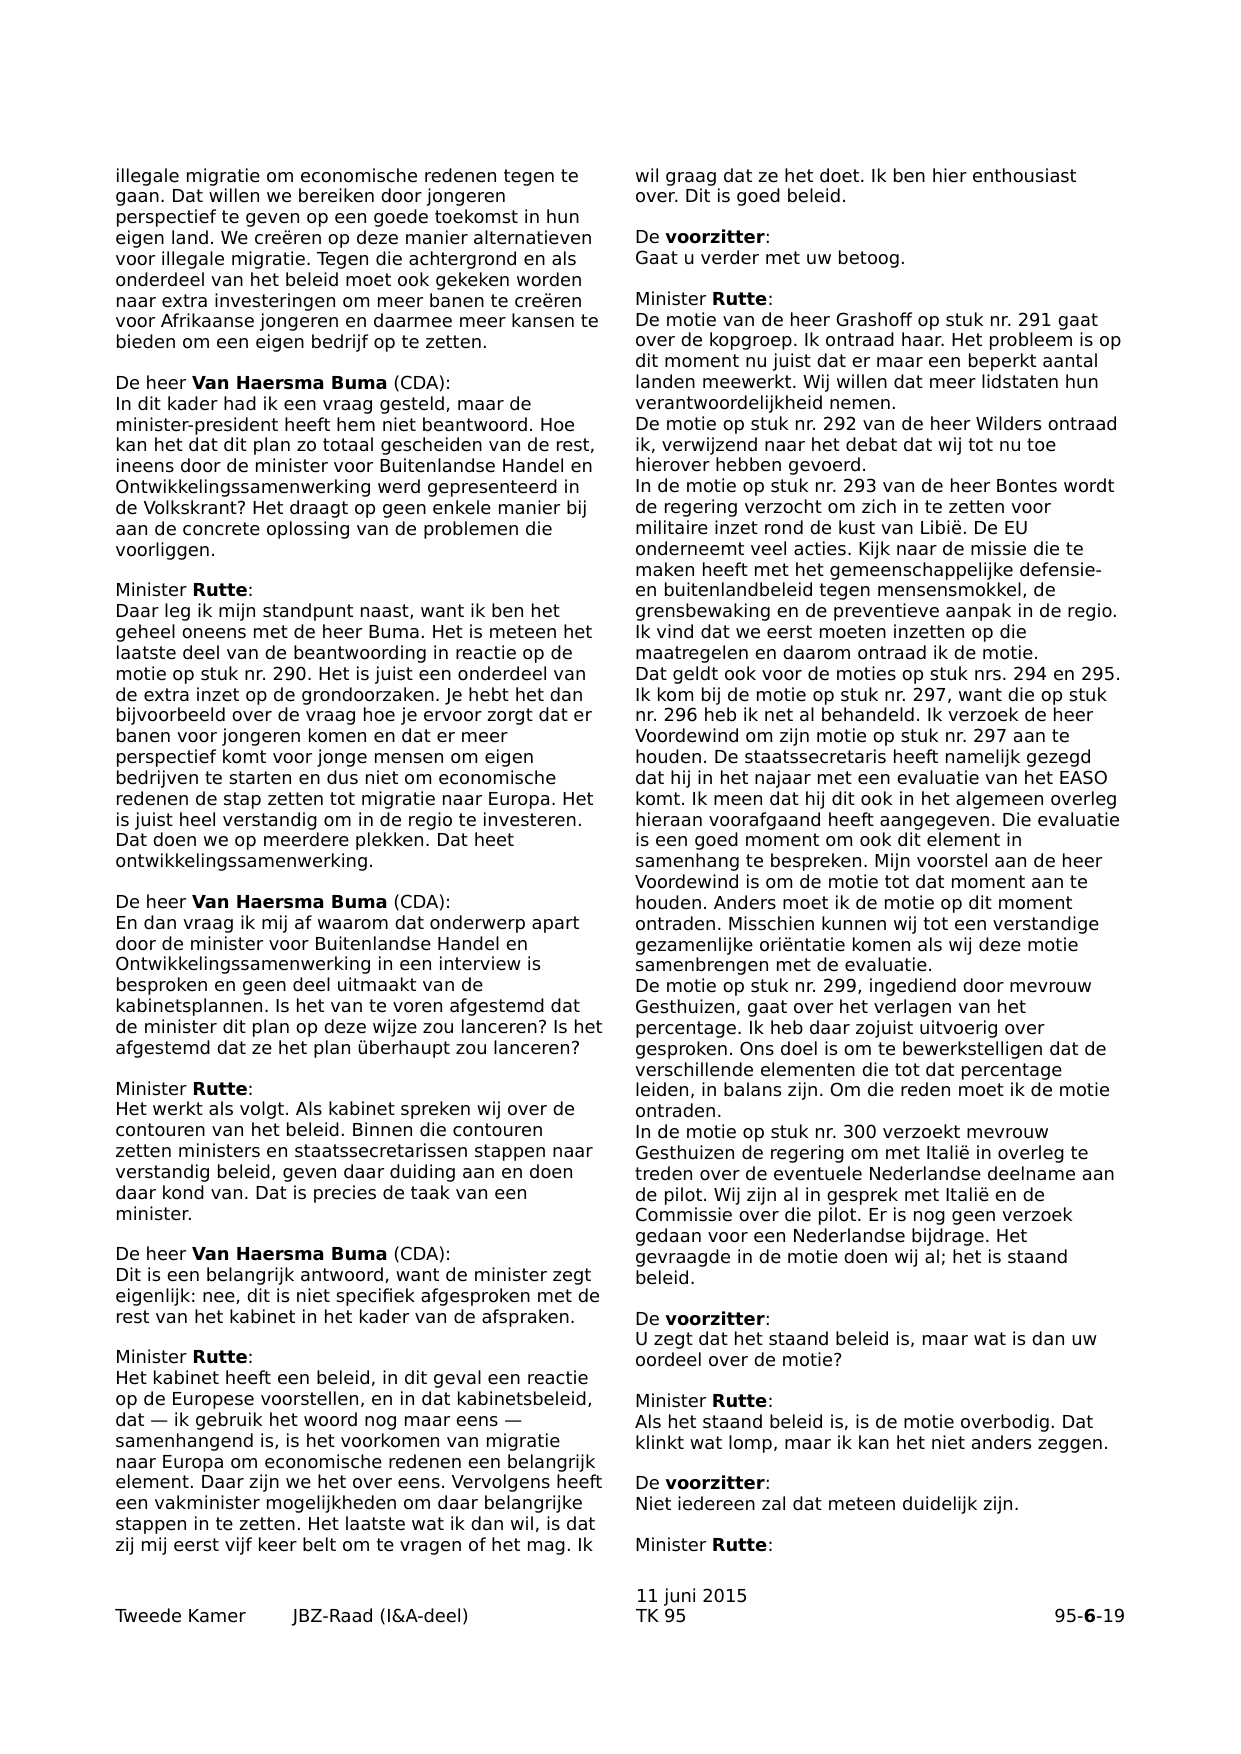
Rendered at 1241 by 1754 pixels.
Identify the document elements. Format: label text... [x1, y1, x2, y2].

text Daar leg ik mijn standpunt naast, want ik ben het geheel oneens met de heer Buma. Het is meteen het laatste deel van de beantwoording in reactie op de motie op stuk nr. 290. Het is juist een onderdeel van de extra inzet op de grondoorzaken. Je hebt het dan bijvoorbeeld over de vraag hoe je ervoor zorgt dat er banen voor jongeren komen en dat er meer perspectief komt voor jonge mensen om eigen bedrijven te starten en dus niet om economische redenen de stap zetten tot migratie naar Europa. Het is juist heel verstandig om in de regio te investeren. Dat doen we op meerdere plekken. Dat heet ontwikkelingssamenwerking. [115, 601, 605, 872]
text De motie op stuk nr. 299, ingediend door mevrouw Gesthuizen, gaat over het verlagen van het percentage. Ik heb daar zojuist uitvoerig over gesproken. Ons doel is om te bewerkstelligen dat de verschillende elementen die tot dat percentage leiden, in balans zijn. Om die reden moet ik de motie ontraden. [635, 976, 1125, 1122]
text De motie op stuk nr. 292 van de heer Wilders ontraad ik, verwijzend naar het debat dat wij tot nu toe hierover hebben gevoerd. [635, 413, 1125, 476]
text Gaat u verder met uw betoog. [635, 248, 1125, 268]
text En dan vraag ik mij af waarom dat onderwerp apart door de minister voor Buitenlandse Handel en Ontwikkelingssamenwerking in een interview is besproken en geen deel uitmaakt van de kabinetsplannen. Is het van te voren afgestemd dat de minister dit plan op deze wijze zou lanceren? Is het afgestemd dat ze het plan überhaupt zou lanceren? [115, 912, 605, 1058]
text Minister Rutte: [115, 1347, 605, 1368]
text Minister Rutte: [635, 288, 1125, 309]
text De voorzitter: [635, 1308, 1125, 1329]
text wil graag dat ze het doet. Ik ben hier enthousiast over. Dit is goed beleid. [635, 165, 1125, 207]
text Dit is een belangrijk antwoord, want de minister zegt eigenlijk: nee, dit is niet specifiek afgesproken met de rest van het kabinet in het kader van de afspraken. [115, 1265, 605, 1327]
text Als het staand beleid is, is de motie overbodig. Dat klinkt wat lomp, maar ik kan het niet anders zeggen. [635, 1412, 1125, 1453]
text De heer Van Haersma Buma (CDA): [115, 892, 605, 912]
text De motie van de heer Grashoff op stuk nr. 291 gaat over de kopgroep. Ik ontraad haar. Het probleem is op dit moment nu juist dat er maar een beperkt aantal landen meewerkt. Wij willen dat meer lidstaten hun verantwoordelijkheid nemen. [635, 309, 1125, 413]
text Niet iedereen zal dat meteen duidelijk zijn. [635, 1494, 1125, 1515]
text De voorzitter: [635, 1473, 1125, 1494]
text Dat geldt ook voor de moties op stuk nrs. 294 en 295. Ik kom bij de motie op stuk nr. 297, want die op stuk nr. 296 heb ik net al behandeld. Ik verzoek de heer Voordewind om zijn motie op stuk nr. 297 aan te houden. De staatssecretaris heeft namelijk gezegd dat hij in het najaar met een evaluatie van het EASO komt. Ik meen dat hij dit ook in het algemeen overleg hieraan voorafgaand heeft aangegeven. Die evaluatie is een goed moment om ook dit element in samenhang te bespreken. Mijn voorstel aan de heer Voordewind is om de motie tot dat moment aan te houden. Anders moet ik de motie op dit moment ontraden. Misschien kunnen wij tot een verstandige gezamenlijke oriëntatie komen als wij deze motie samenbrengen met de evaluatie. [635, 663, 1125, 976]
text Minister Rutte: [115, 580, 605, 601]
text In de motie op stuk nr. 300 verzoekt mevrouw Gesthuizen de regering om met Italië in overleg te treden over de eventuele Nederlandse deelname aan de pilot. Wij zijn al in gesprek met Italië en de Commissie over die pilot. Er is nog geen verzoek gedaan voor een Nederlandse bijdrage. Het gevraagde in de motie doen wij al; het is staand beleid. [635, 1122, 1125, 1288]
text Minister Rutte: [635, 1535, 1125, 1556]
text Het kabinet heeft een beleid, in dit geval een reactie op de Europese voorstellen, en in dat kabinetsbeleid, dat — ik gebruik het woord nog maar eens — samenhangend is, is het voorkomen van migratie naar Europa om economische redenen een belangrijk element. Daar zijn we het over eens. Vervolgens heeft een vakminister mogelijkheden om daar belangrijke stappen in te zetten. Het laatste wat ik dan wil, is dat zij mij eerst vijf keer belt om te vragen of het mag. Ik [115, 1368, 605, 1556]
text De voorzitter: [635, 227, 1125, 248]
text In de motie op stuk nr. 293 van de heer Bontes wordt de regering verzocht om zich in te zetten voor militaire inzet rond de kust van Libië. De EU onderneemt veel acties. Kijk naar de missie die te maken heeft met het gemeenschappelijke defensie- en buitenlandbeleid tegen mensensmokkel, de grensbewaking en de preventieve aanpak in de regio. Ik vind dat we eerst moeten inzetten op die maatregelen en daarom ontraad ik de motie. [635, 476, 1125, 663]
text In dit kader had ik een vraag gesteld, maar de minister-president heeft hem niet beantwoord. Hoe kan het dat dit plan zo totaal gescheiden van de rest, ineens door de minister voor Buitenlandse Handel en Ontwikkelingssamenwerking werd gepresenteerd in de Volkskrant? Het draagt op geen enkele manier bij aan de concrete oplossing van de problemen die voorliggen. [115, 393, 605, 560]
text De heer Van Haersma Buma (CDA): [115, 373, 605, 393]
text Minister Rutte: [115, 1078, 605, 1099]
text Het werkt als volgt. Als kabinet spreken wij over de contouren van het beleid. Binnen die contouren zetten ministers en staatssecretarissen stappen naar verstandig beleid, geven daar duiding aan en doen daar kond van. Dat is precies de taak van een minister. [115, 1099, 605, 1224]
text De heer Van Haersma Buma (CDA): [115, 1244, 605, 1265]
text U zegt dat het staand beleid is, maar wat is dan uw oordeel over de motie? [635, 1329, 1125, 1371]
text Minister Rutte: [635, 1391, 1125, 1412]
text illegale migratie om economische redenen tegen te gaan. Dat willen we bereiken door jongeren perspectief te geven op een goede toekomst in hun eigen land. We creëren op deze manier alternatieven voor illegale migratie. Tegen die achtergrond en als onderdeel van het beleid moet ook gekeken worden naar extra investeringen om meer banen te creëren voor Afrikaanse jongeren en daarmee meer kansen te bieden om een eigen bedrijf op te zetten. [115, 165, 605, 353]
